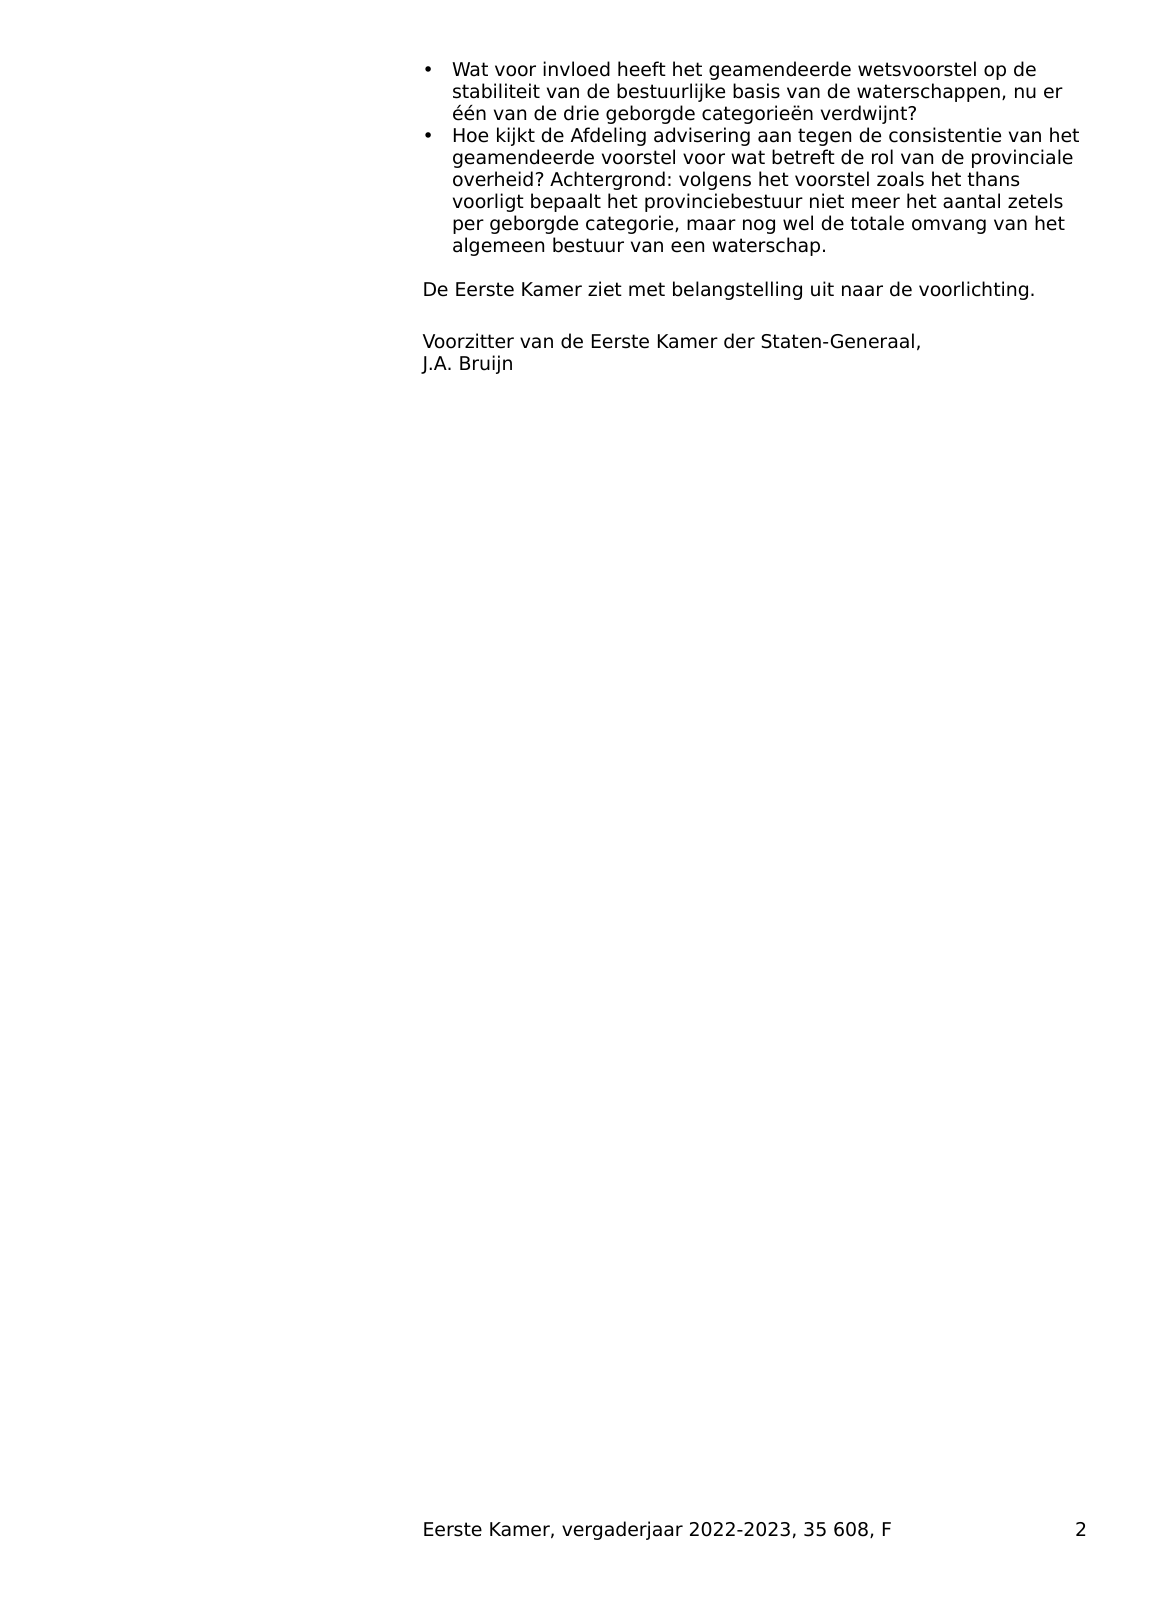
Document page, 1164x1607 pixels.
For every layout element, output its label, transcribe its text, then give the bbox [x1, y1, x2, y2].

text Voorzitter van de Eerste Kamer der Staten-Generaal, J.A. Bruijn [422, 331, 1087, 375]
text • Wat voor invloed heeft het geamendeerde wetsvoorstel op de stabiliteit van de bestuurlijke basis van de waterschappen, nu er één van de drie geborgde categorieën verdwijnt? [422, 59, 1087, 125]
text De Eerste Kamer ziet met belangstelling uit naar de voorlichting. [422, 279, 1087, 301]
text • Hoe kijkt de Afdeling advisering aan tegen de consistentie van het geamendeerde voorstel voor wat betreft de rol van de provinciale overheid? Achtergrond: volgens het voorstel zoals het thans voorligt bepaalt het provinciebestuur niet meer het aantal zetels per geborgde categorie, maar nog wel de totale omvang van het algemeen bestuur van een waterschap. [422, 125, 1087, 257]
